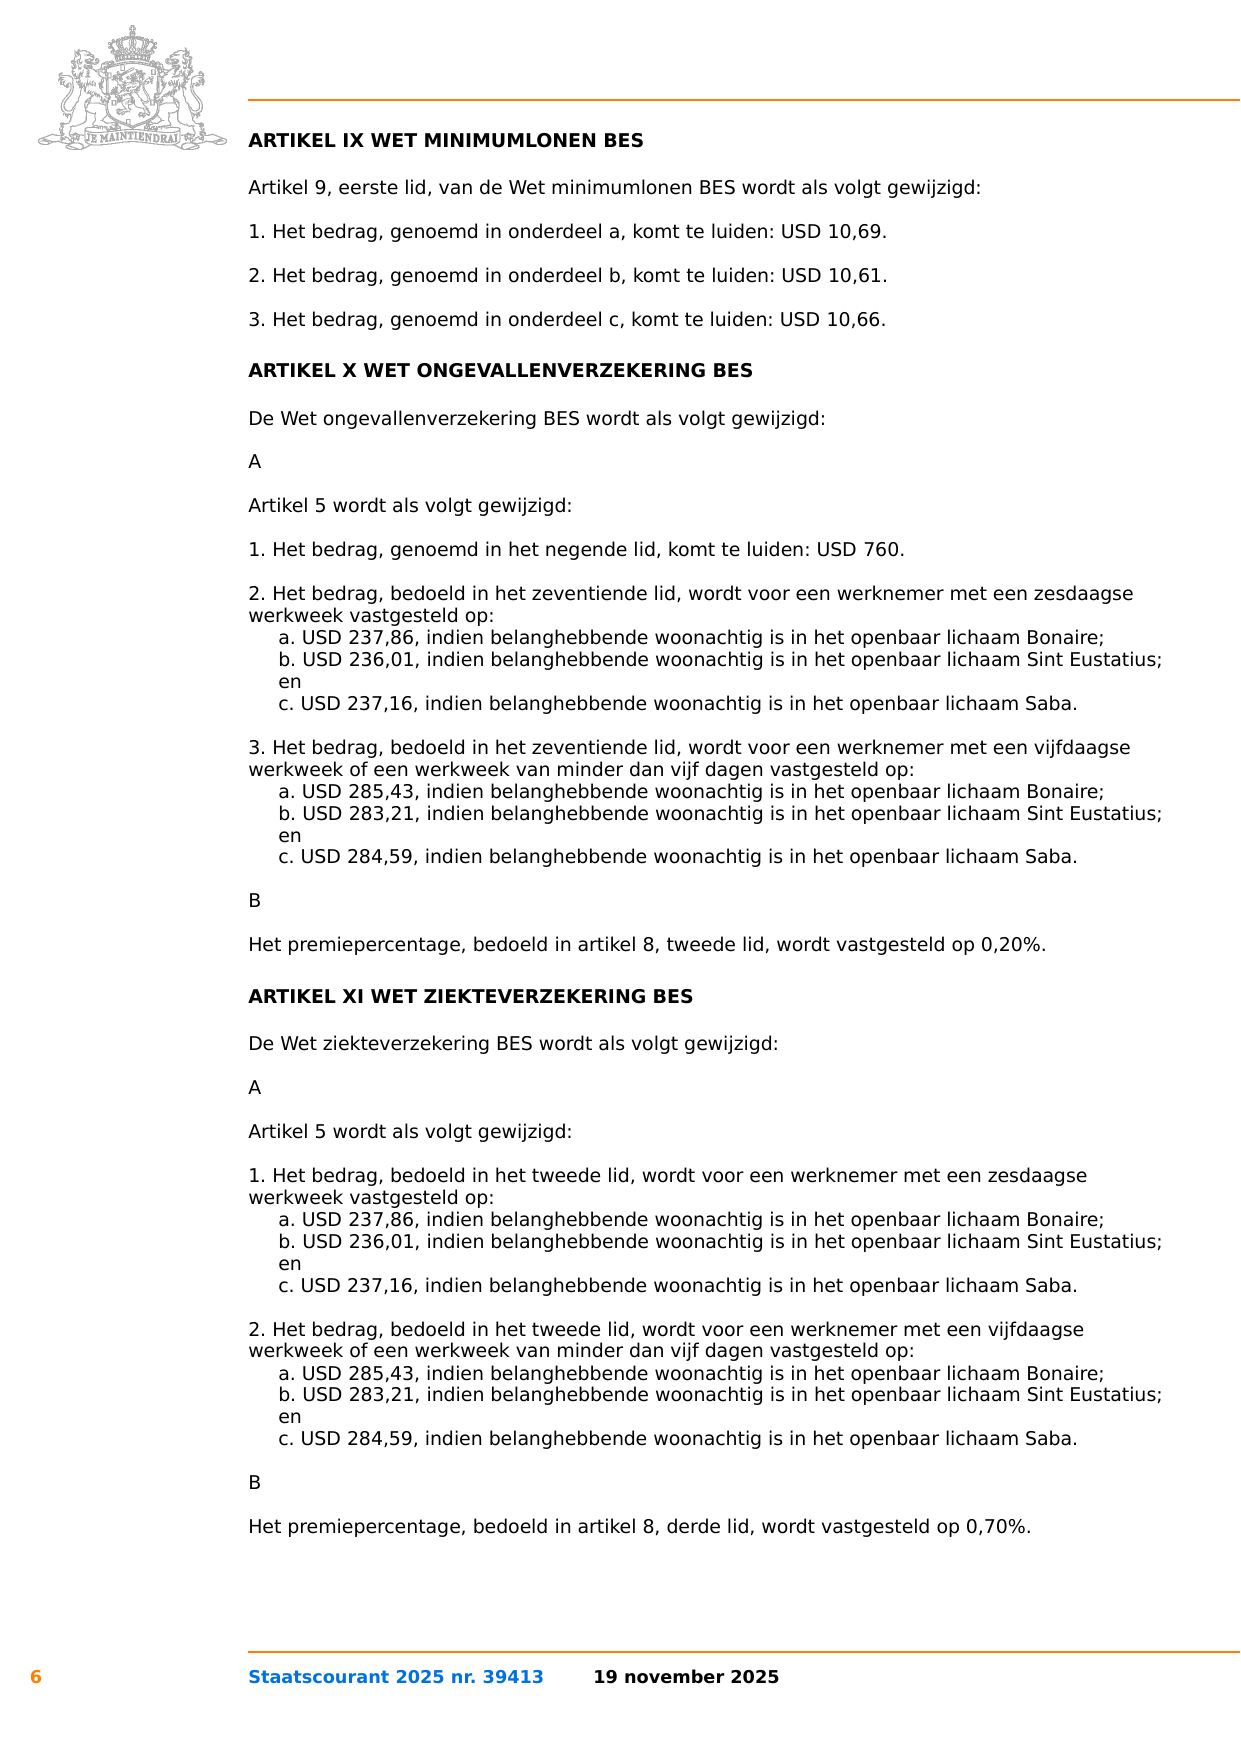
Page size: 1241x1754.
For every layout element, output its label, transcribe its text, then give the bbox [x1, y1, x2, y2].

text Artikel 5 wordt als volgt gewijzigd: [248, 1121, 1163, 1143]
text Artikel 5 wordt als volgt gewijzigd: [248, 495, 1163, 517]
text c. USD 284,59, indien belanghebbende woonachtig is in het openbaar lichaam Saba. [278, 1428, 1163, 1450]
text A [248, 451, 1163, 473]
text 2. Het bedrag, bedoeld in het zeventiende lid, wordt voor een werknemer met een zesdaagse werkweek vastgesteld op: [248, 583, 1163, 627]
picture [38, 25, 227, 150]
subtitle ARTIKEL XI WET ZIEKTEVERZEKERING BES [248, 986, 1163, 1008]
text b. USD 236,01, indien belanghebbende woonachtig is in het openbaar lichaam Sint Eustatius; en [278, 1231, 1163, 1274]
text Het premiepercentage, bedoeld in artikel 8, derde lid, wordt vastgesteld op 0,70%. [248, 1516, 1163, 1538]
text B [248, 1472, 1163, 1494]
text a. USD 237,86, indien belanghebbende woonachtig is in het openbaar lichaam Bonaire; [278, 1209, 1163, 1231]
text A [248, 1077, 1163, 1099]
subtitle ARTIKEL IX WET MINIMUMLONEN BES [248, 130, 1163, 152]
text B [248, 890, 1163, 912]
text 2. Het bedrag, bedoeld in het tweede lid, wordt voor een werknemer met een vijfdaagse werkweek of een werkweek van minder dan vijf dagen vastgesteld op: [248, 1318, 1163, 1362]
text c. USD 284,59, indien belanghebbende woonachtig is in het openbaar lichaam Saba. [278, 846, 1163, 868]
text c. USD 237,16, indien belanghebbende woonachtig is in het openbaar lichaam Saba. [278, 1274, 1163, 1297]
text a. USD 285,43, indien belanghebbende woonachtig is in het openbaar lichaam Bonaire; [278, 781, 1163, 802]
text De Wet ongevallenverzekering BES wordt als volgt gewijzigd: [248, 407, 1163, 429]
text 2. Het bedrag, genoemd in onderdeel b, komt te luiden: USD 10,61. [248, 264, 1163, 287]
text c. USD 237,16, indien belanghebbende woonachtig is in het openbaar lichaam Saba. [278, 693, 1163, 715]
text a. USD 237,86, indien belanghebbende woonachtig is in het openbaar lichaam Bonaire; [278, 627, 1163, 649]
text Artikel 9, eerste lid, van de Wet minimumlonen BES wordt als volgt gewijzigd: [248, 177, 1163, 199]
text 1. Het bedrag, genoemd in onderdeel a, komt te luiden: USD 10,69. [248, 221, 1163, 243]
text De Wet ziekteverzekering BES wordt als volgt gewijzigd: [248, 1033, 1163, 1055]
text b. USD 236,01, indien belanghebbende woonachtig is in het openbaar lichaam Sint Eustatius; en [278, 649, 1163, 693]
text a. USD 285,43, indien belanghebbende woonachtig is in het openbaar lichaam Bonaire; [278, 1362, 1163, 1384]
text Het premiepercentage, bedoeld in artikel 8, tweede lid, wordt vastgesteld op 0,20%. [248, 934, 1163, 956]
text 1. Het bedrag, bedoeld in het tweede lid, wordt voor een werknemer met een zesdaagse werkweek vastgesteld op: [248, 1165, 1163, 1209]
text b. USD 283,21, indien belanghebbende woonachtig is in het openbaar lichaam Sint Eustatius; en [278, 1384, 1163, 1428]
text 3. Het bedrag, genoemd in onderdeel c, komt te luiden: USD 10,66. [248, 308, 1163, 330]
text 1. Het bedrag, genoemd in het negende lid, komt te luiden: USD 760. [248, 539, 1163, 561]
text 3. Het bedrag, bedoeld in het zeventiende lid, wordt voor een werknemer met een vijfdaagse werkweek of een werkweek van minder dan vijf dagen vastgesteld op: [248, 737, 1163, 781]
subtitle ARTIKEL X WET ONGEVALLENVERZEKERING BES [248, 360, 1163, 382]
text b. USD 283,21, indien belanghebbende woonachtig is in het openbaar lichaam Sint Eustatius; en [278, 802, 1163, 846]
